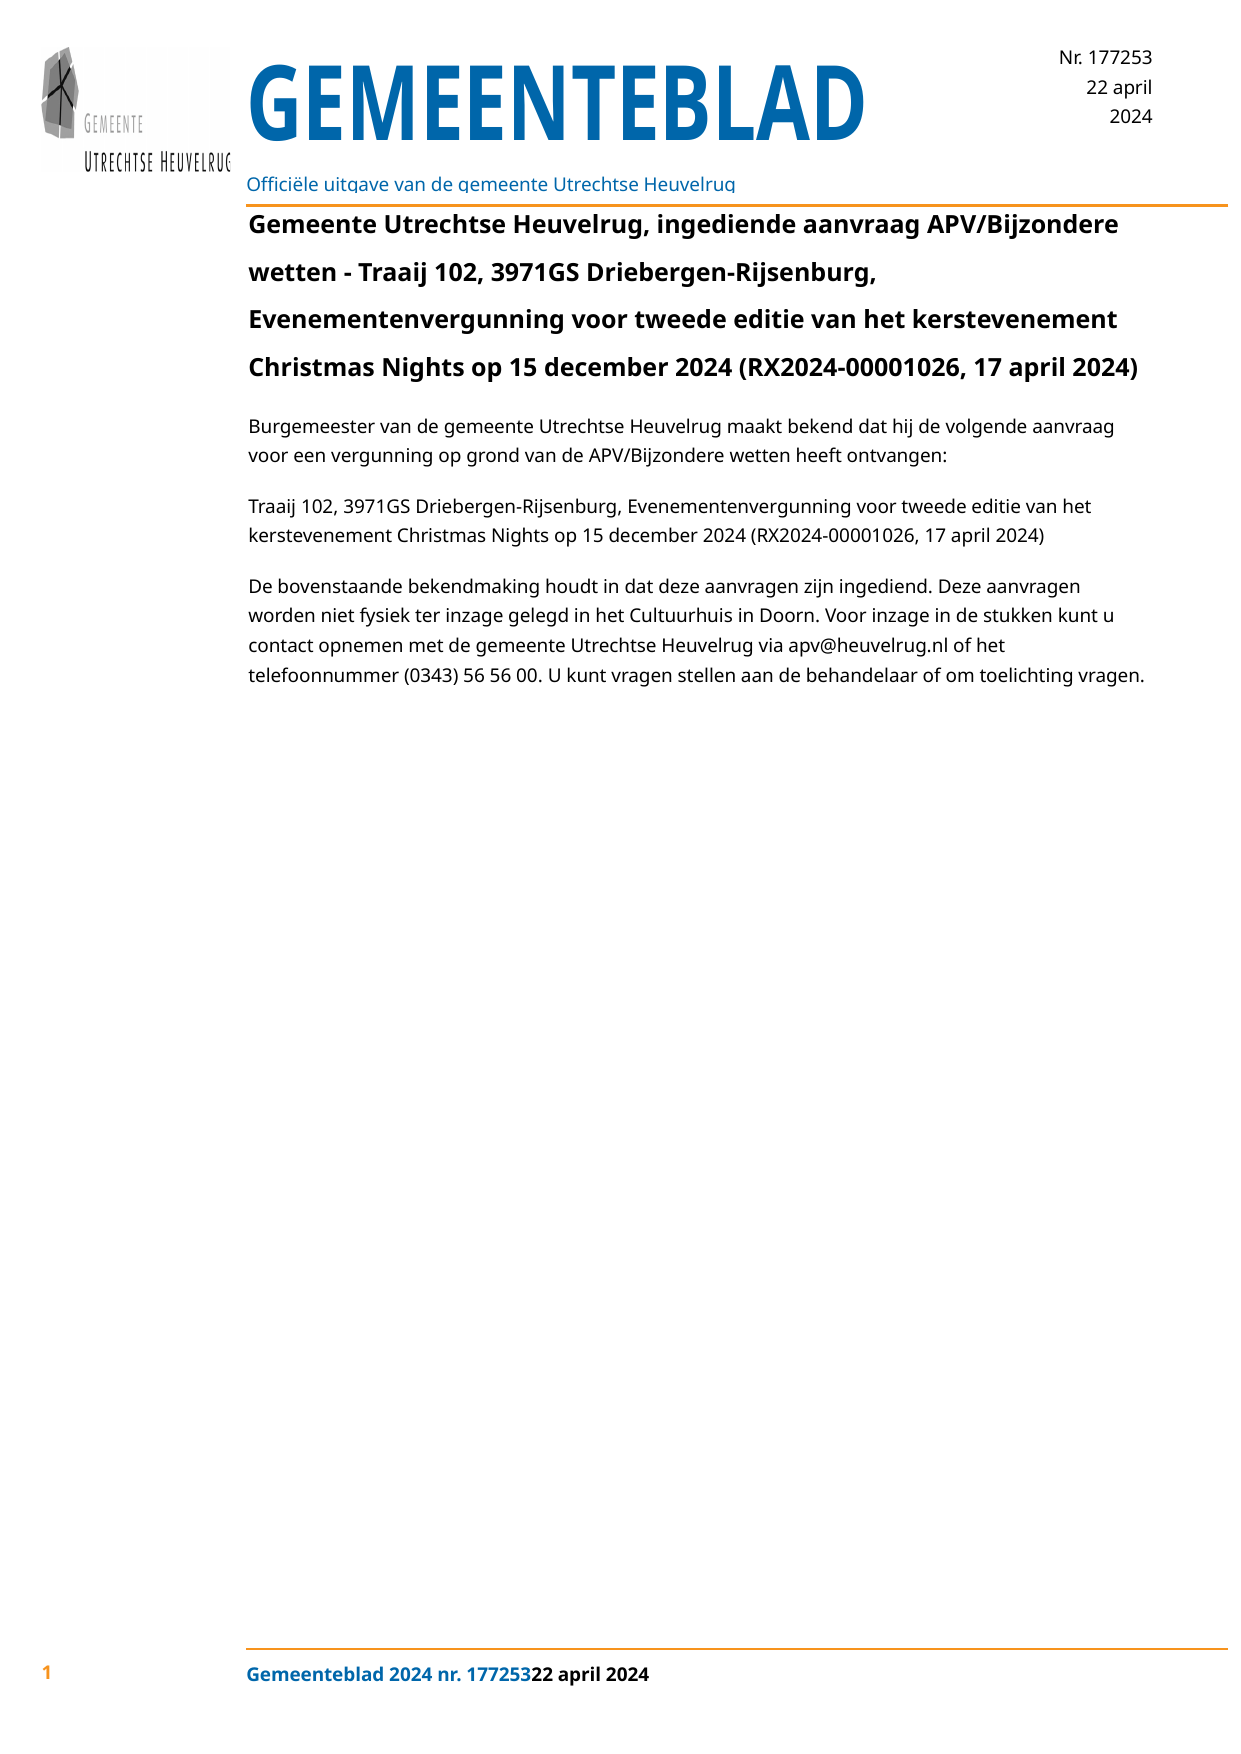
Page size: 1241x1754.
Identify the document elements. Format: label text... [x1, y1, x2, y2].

text Burgemeester van de gemeente Utrechtse Heuvelrug maakt bekend dat hij de volgende aanvraag voor een vergunning op grond van de APV/Bijzondere wetten heeft ontvangen: [248, 413, 1152, 468]
text Gemeente Utrechtse Heuvelrug, ingediende aanvraag APV/Bijzondere wetten - Traaij 102, 3971GS Driebergen-Rijsenburg, Evenementenvergunning voor tweede editie van het kerstevenement Christmas Nights op 15 december 2024 (RX2024-00001026, 17 april 2024) [248, 207, 1152, 384]
picture [41, 47, 231, 172]
text Traaij 102, 3971GS Driebergen-Rijsenburg, Evenementenvergunning voor tweede editie van het kerstevenement Christmas Nights op 15 december 2024 (RX2024-00001026, 17 april 2024) [248, 493, 1152, 548]
text De bovenstaande bekendmaking houdt in dat deze aanvragen zijn ingediend. Deze aanvragen worden niet fysiek ter inzage gelegd in het Cultuurhuis in Doorn. Voor inzage in de stukken kunt u contact opnemen met de gemeente Utrechtse Heuvelrug via apv@heuvelrug.nl of het telefoonnummer (0343) 56 56 00. U kunt vragen stellen aan de behandelaar of om toelichting vragen. [248, 573, 1152, 688]
